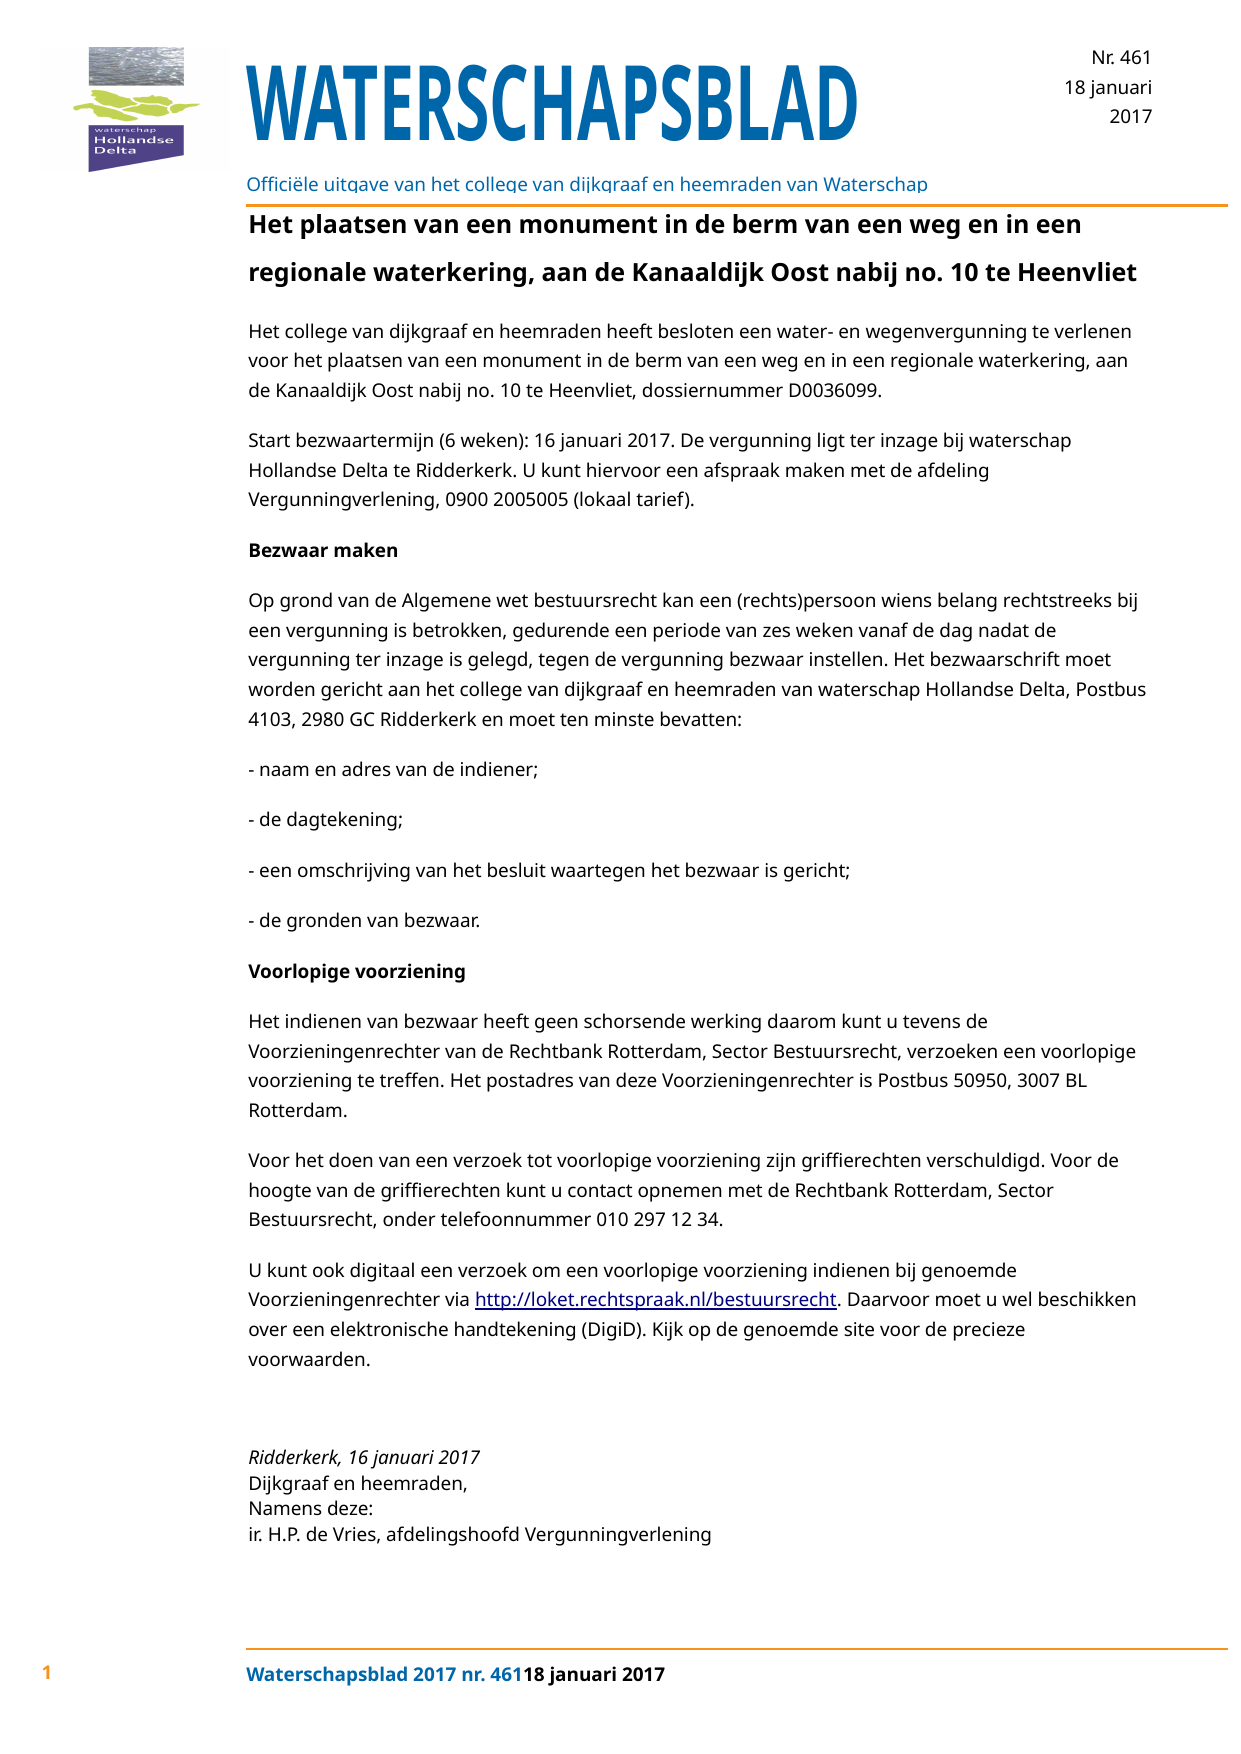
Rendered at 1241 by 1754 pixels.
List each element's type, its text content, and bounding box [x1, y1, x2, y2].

text Bezwaar maken [248, 537, 1152, 563]
text Ridderkerk, 16 januari 2017 [248, 1444, 1152, 1470]
text Start bezwaartermijn (6 weken): 16 januari 2017. De vergunning ligt ter inzage bij waterschap Hollandse Delta te Ridderkerk. U kunt hiervoor een afspraak maken met de afdeling Vergunningverlening, 0900 2005005 (lokaal tarief). [248, 427, 1152, 512]
picture [41, 47, 231, 172]
text Voor het doen van een verzoek tot voorlopige voorziening zijn griffierechten verschuldigd. Voor de hoogte van de griffierechten kunt u contact opnemen met de Rechtbank Rotterdam, Sector Bestuursrecht, onder telefoonnummer 010 297 12 34. [248, 1147, 1152, 1232]
text ir. H.P. de Vries, afdelingshoofd Vergunningverlening [248, 1521, 1152, 1547]
text Dijkgraaf en heemraden, [248, 1470, 1152, 1496]
text Het plaatsen van een monument in de berm van een weg en in een regionale waterkering, aan de Kanaaldijk Oost nabij no. 10 te Heenvliet [248, 207, 1152, 288]
text Het indienen van bezwaar heeft geen schorsende werking daarom kunt u tevens de Voorzieningenrechter van de Rechtbank Rotterdam, Sector Bestuursrecht, verzoeken een voorlopige voorziening te treffen. Het postadres van deze Voorzieningenrechter is Postbus 50950, 3007 BL Rotterdam. [248, 1008, 1152, 1123]
text - de dagtekening; [248, 807, 1152, 832]
text - naam en adres van de indiener; [248, 756, 1152, 782]
text Op grond van de Algemene wet bestuursrecht kan een (rechts)persoon wiens belang rechtstreeks bij een vergunning is betrokken, gedurende een periode van zes weken vanaf de dag nadat de vergunning ter inzage is gelegd, tegen de vergunning bezwaar instellen. Het bezwaarschrift moet worden gericht aan het college van dijkgraaf en heemraden van waterschap Hollandse Delta, Postbus 4103, 2980 GC Ridderkerk en moet ten minste bevatten: [248, 587, 1152, 732]
text - een omschrijving van het besluit waartegen het bezwaar is gericht; [248, 857, 1152, 883]
text Het college van dijkgraaf en heemraden heeft besloten een water- en wegenvergunning te verlenen voor het plaatsen van een monument in de berm van een weg en in een regionale waterkering, aan de Kanaaldijk Oost nabij no. 10 te Heenvliet, dossiernummer D0036099. [248, 318, 1152, 403]
text Voorlopige voorziening [248, 958, 1152, 984]
text - de gronden van bezwaar. [248, 907, 1152, 933]
text Namens deze: [248, 1496, 1152, 1521]
text U kunt ook digitaal een verzoek om een voorlopige voorziening indienen bij genoemde Voorzieningenrechter via http://loket.rechtspraak.nl/bestuursrecht. Daarvoor moet u wel beschikken over een elektronische handtekening (DigiD). Kijk op de genoemde site voor de precieze voorwaarden. [248, 1257, 1152, 1372]
